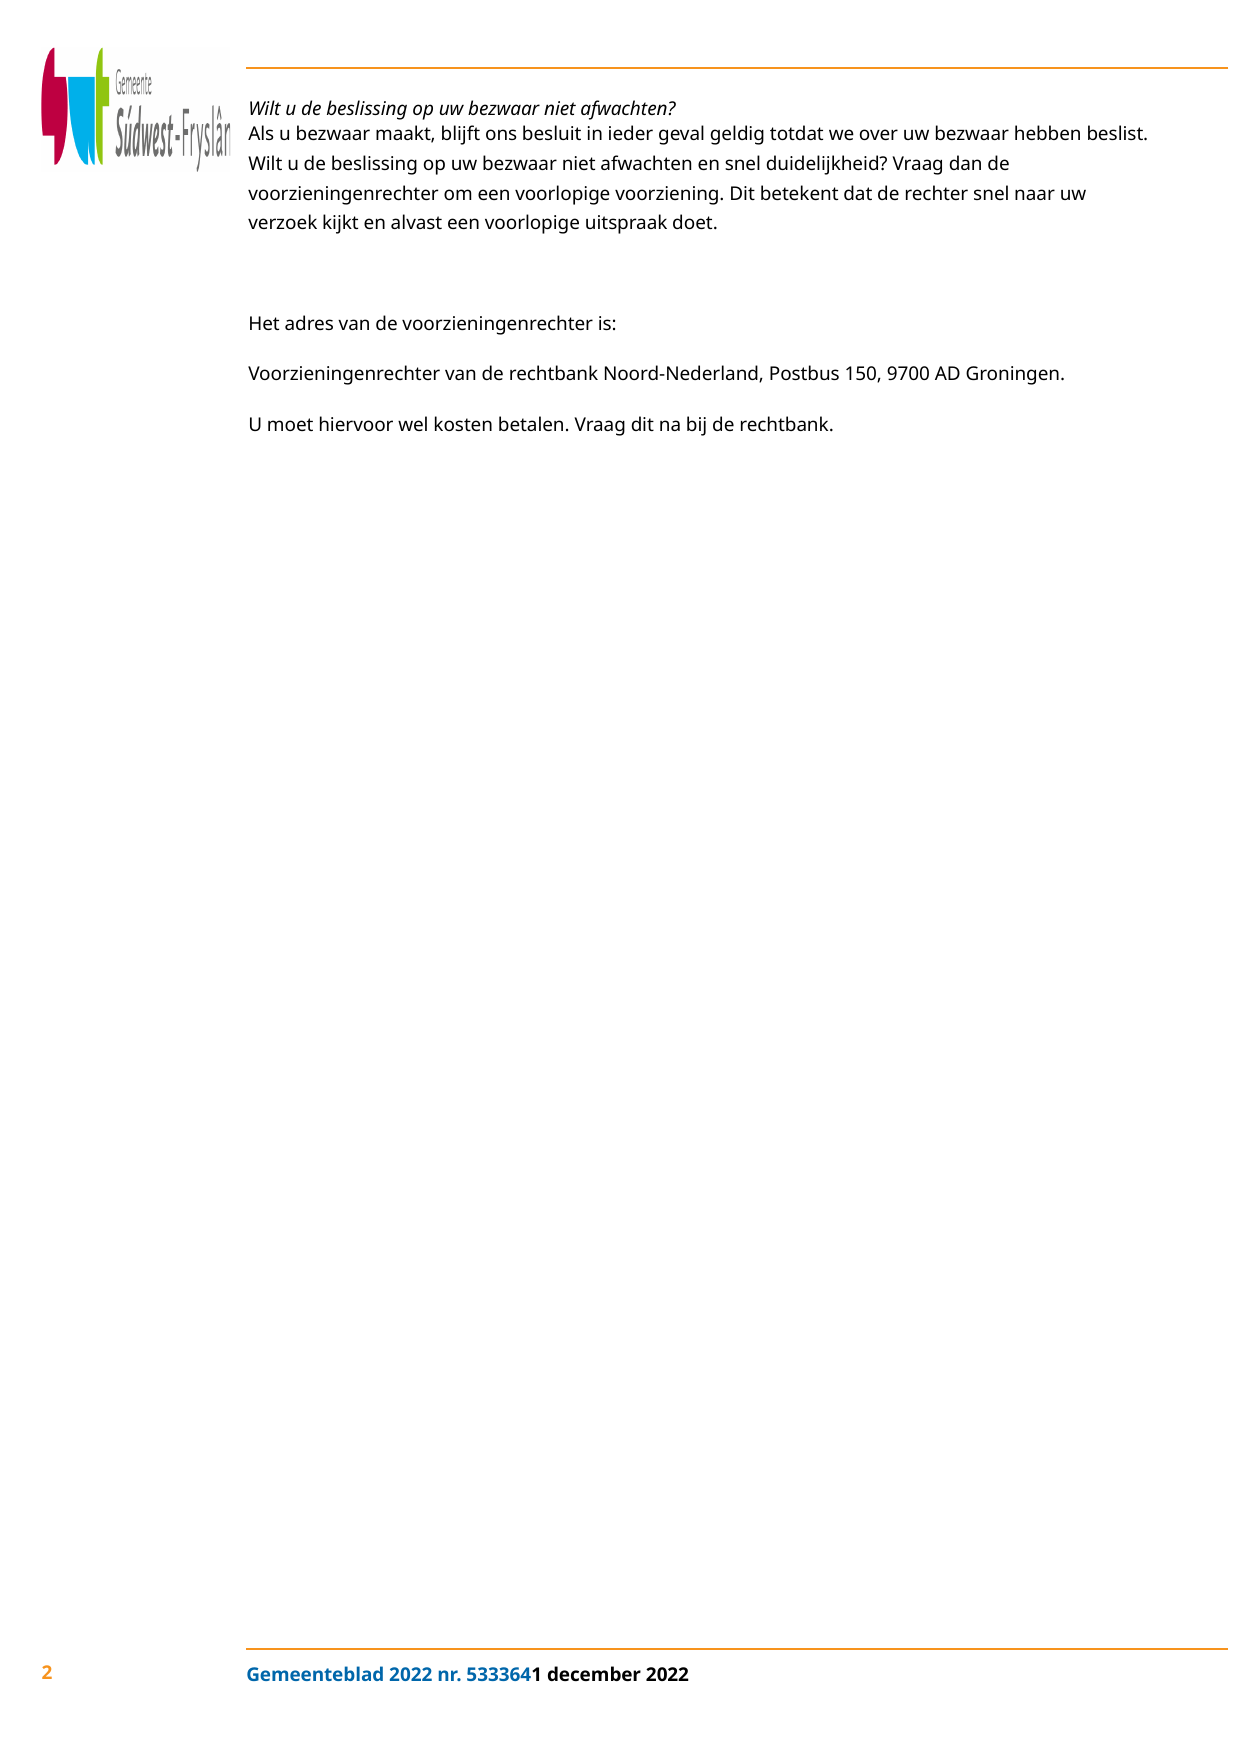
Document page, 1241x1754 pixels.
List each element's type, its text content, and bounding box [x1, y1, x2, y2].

text U moet hiervoor wel kosten betalen. Vraag dit na bij de rechtbank. [248, 411, 1152, 437]
text Wilt u de beslissing op uw bezwaar niet afwachten? [248, 95, 1152, 121]
picture [41, 47, 231, 172]
text Het adres van de voorzieningenrechter is: [248, 310, 1152, 336]
text Als u bezwaar maakt, blijft ons besluit in ieder geval geldig totdat we over uw bezwaar hebben beslist. Wilt u de beslissing op uw bezwaar niet afwachten en snel duidelijkheid? Vraag dan de voorzieningenrechter om een voorlopige voorziening. Dit betekent dat de rechter snel naar uw verzoek kijkt en alvast een voorlopige uitspraak doet. [248, 121, 1152, 235]
text Voorzieningenrechter van de rechtbank Noord-Nederland, Postbus 150, 9700 AD Groningen. [248, 361, 1152, 386]
